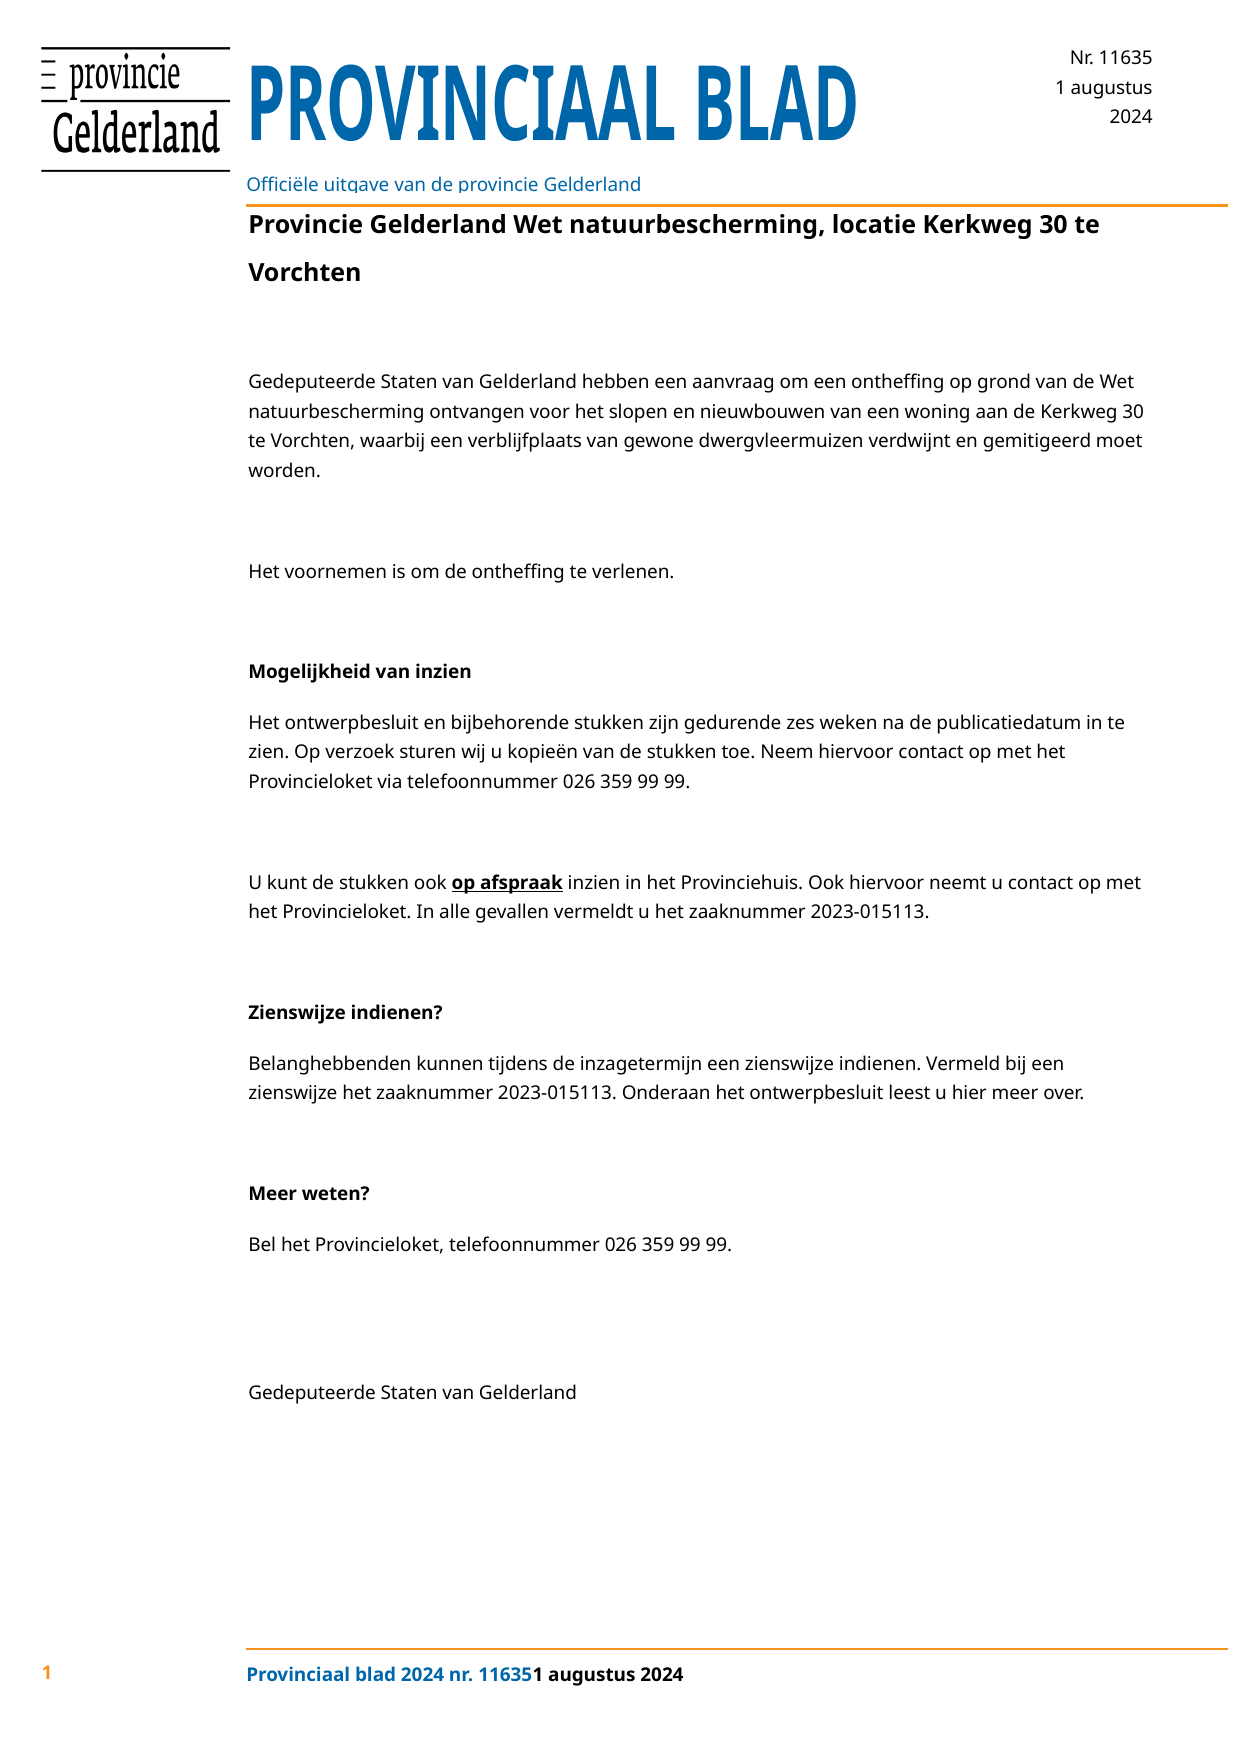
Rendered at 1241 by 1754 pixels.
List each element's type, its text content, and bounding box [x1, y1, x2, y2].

text Belanghebbenden kunnen tijdens de inzagetermijn een zienswijze indienen. Vermeld bij een zienswijze het zaaknummer 2023-015113. Onderaan het ontwerpbesluit leest u hier meer over. [248, 1050, 1152, 1105]
text Het voornemen is om de ontheffing te verlenen. [248, 558, 1152, 584]
text Gedeputeerde Staten van Gelderland hebben een aanvraag om een ontheffing op grond van de Wet natuurbescherming ontvangen voor het slopen en nieuwbouwen van een woning aan de Kerkweg 30 te Vorchten, waarbij een verblijfplaats van gewone dwergvleermuizen verdwijnt en gemitigeerd moet worden. [248, 368, 1152, 483]
text Gedeputeerde Staten van Gelderland [248, 1379, 1152, 1405]
text U kunt de stukken ook op afspraak inzien in het Provinciehuis. Ook hiervoor neemt u contact op met het Provincieloket. In alle gevallen vermeldt u het zaaknummer 2023-015113. [248, 869, 1152, 924]
text Bel het Provincieloket, telefoonnummer 026 359 99 99. [248, 1231, 1152, 1257]
text Meer weten? [248, 1180, 1152, 1206]
text Zienswijze indienen? [248, 999, 1152, 1025]
text Provincie Gelderland Wet natuurbescherming, locatie Kerkweg 30 te Vorchten [248, 207, 1152, 288]
picture [41, 47, 231, 172]
text Mogelijkheid van inzien [248, 659, 1152, 684]
text Het ontwerpbesluit en bijbehorende stukken zijn gedurende zes weken na de publicatiedatum in te zien. Op verzoek sturen wij u kopieën van de stukken toe. Neem hiervoor contact op met het Provincieloket via telefoonnummer 026 359 99 99. [248, 709, 1152, 794]
